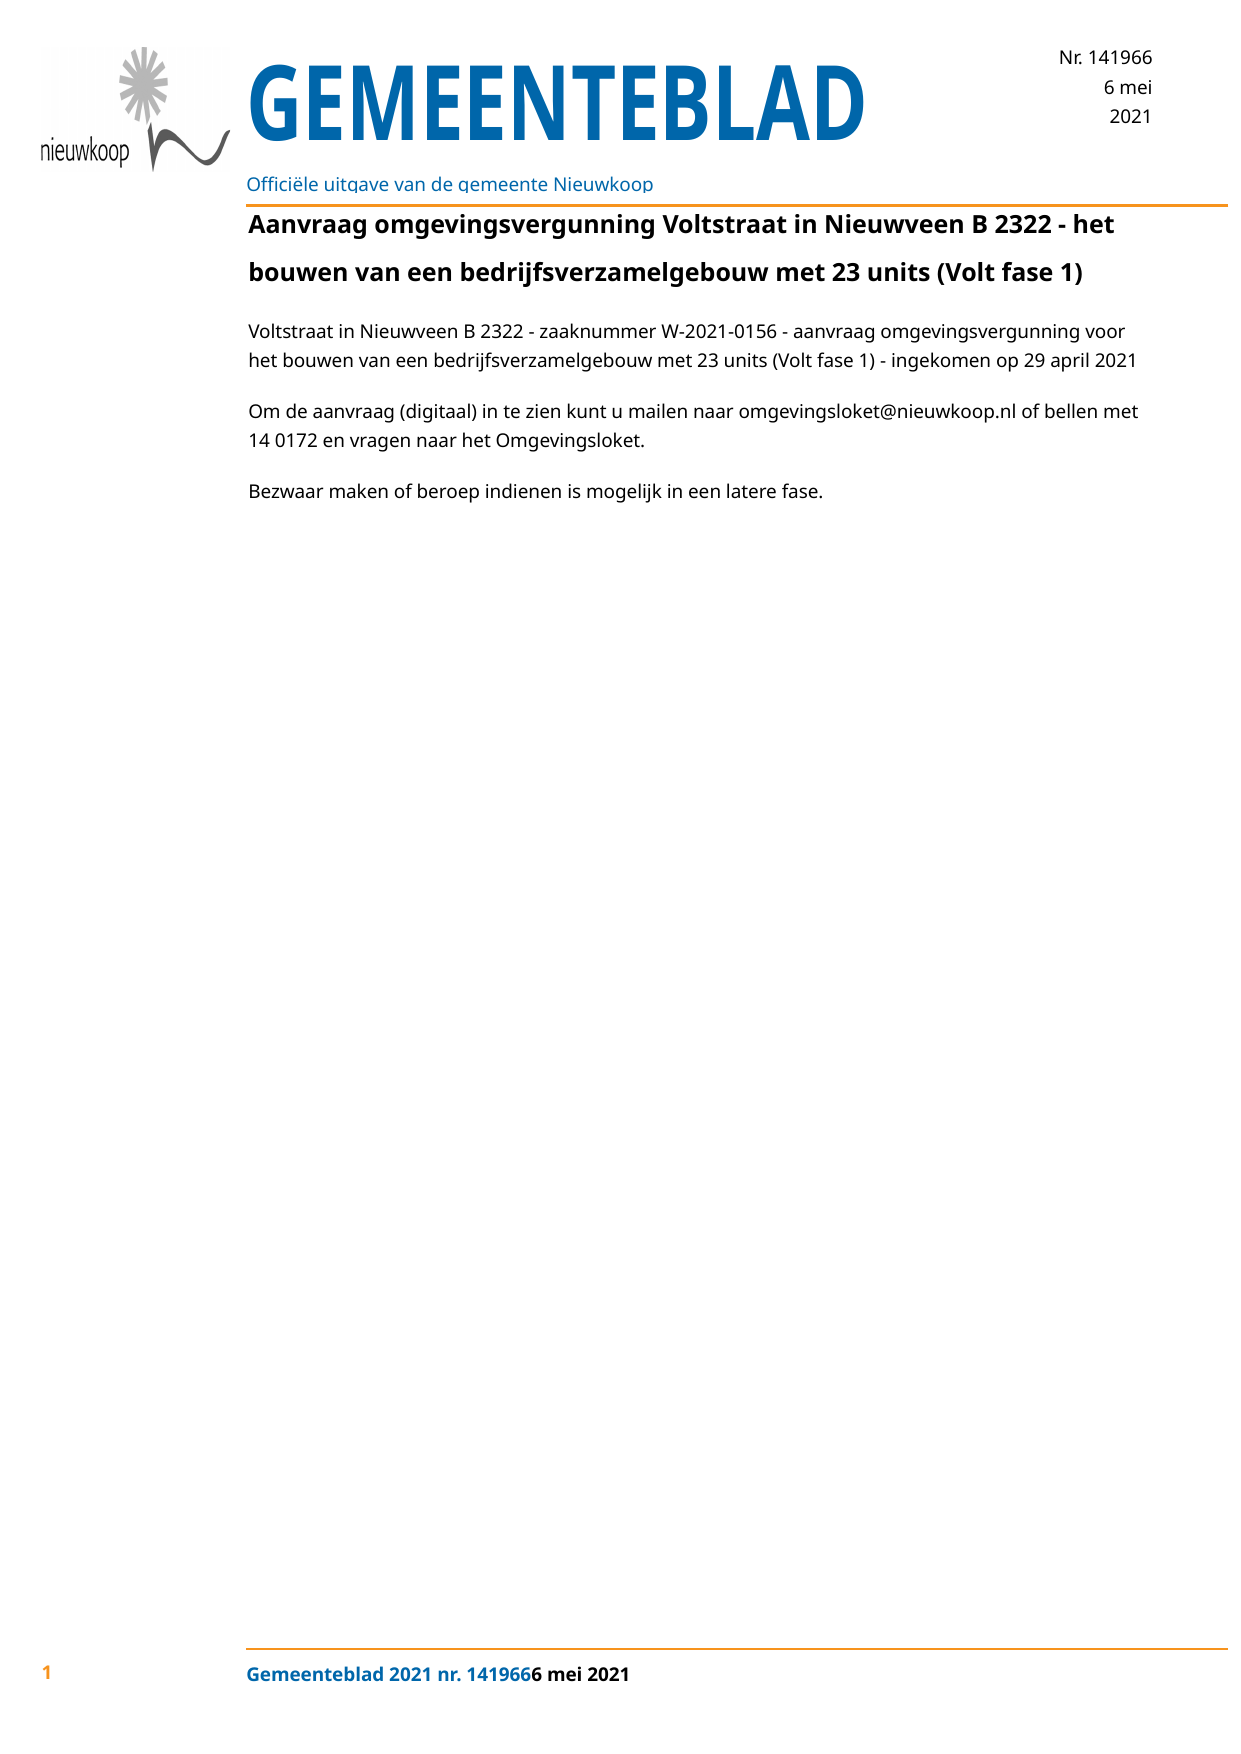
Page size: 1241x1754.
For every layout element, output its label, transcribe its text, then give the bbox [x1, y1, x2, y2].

text Aanvraag omgevingsvergunning Voltstraat in Nieuwveen B 2322 - het bouwen van een bedrijfsverzamelgebouw met 23 units (Volt fase 1) [248, 207, 1152, 288]
text Voltstraat in Nieuwveen B 2322 - zaaknummer W-2021-0156 - aanvraag omgevingsvergunning voor het bouwen van een bedrijfsverzamelgebouw met 23 units (Volt fase 1) - ingekomen op 29 april 2021 [248, 318, 1152, 373]
text Bezwaar maken of beroep indienen is mogelijk in een latere fase. [248, 478, 1152, 504]
picture [41, 47, 231, 172]
text Om de aanvraag (digitaal) in te zien kunt u mailen naar omgevingsloket@nieuwkoop.nl of bellen met 14 0172 en vragen naar het Omgevingsloket. [248, 398, 1152, 453]
